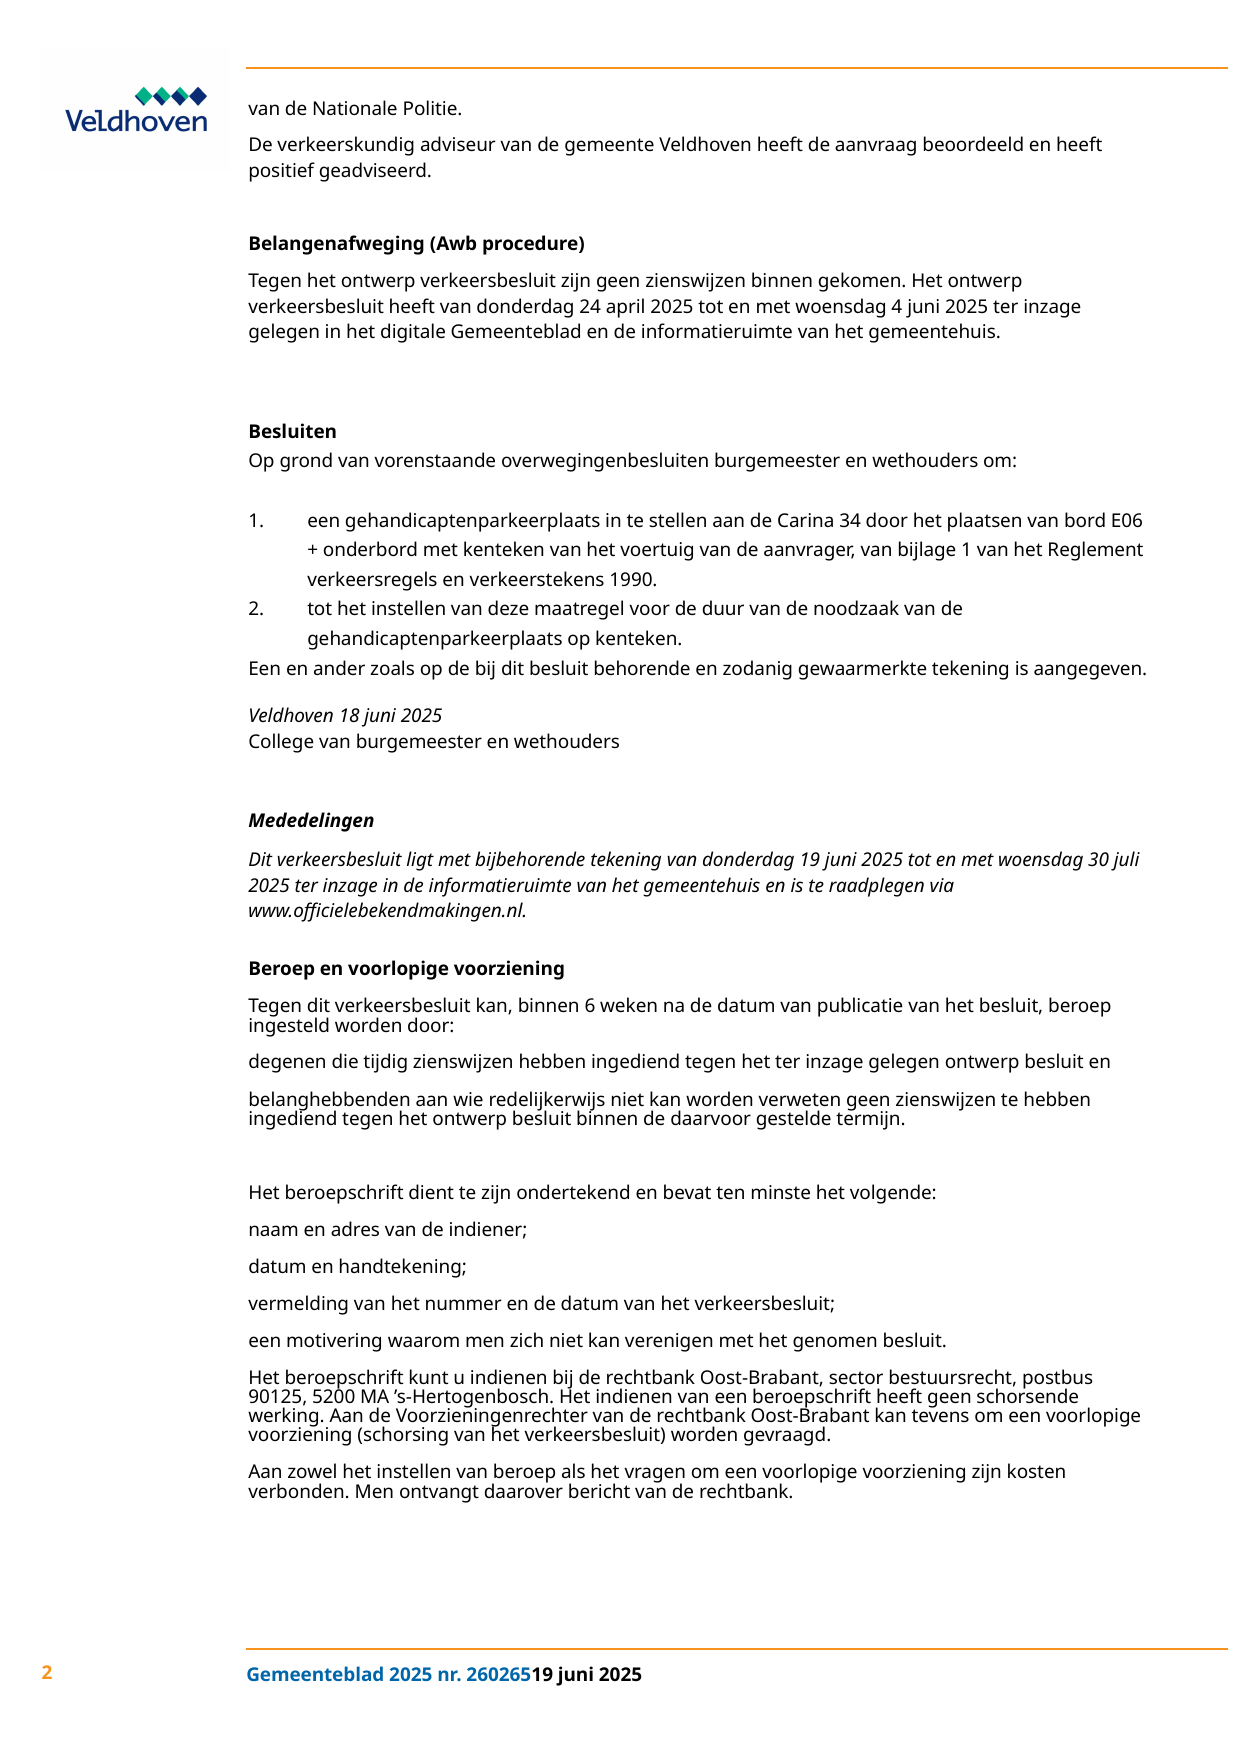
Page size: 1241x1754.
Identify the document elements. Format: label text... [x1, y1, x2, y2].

list tot het instellen van deze maatregel voor de duur van de noodzaak van de gehandicaptenparkeerplaats op kenteken. [248, 596, 1152, 651]
picture [41, 47, 231, 172]
text degenen die tijdig zienswijzen hebben ingediend tegen het ter inzage gelegen ontwerp besluit en [248, 1053, 1152, 1073]
text Het beroepschrift kunt u indienen bij de rechtbank Oost-Brabant, sector bestuursrecht, postbus 90125, 5200 MA ’s-Hertogenbosch. Het indienen van een beroepschrift heeft geen schorsende werking. Aan de Voorzieningenrechter van de rechtbank Oost-Brabant kan tevens om een voorlopige voorziening (schorsing van het verkeersbesluit) worden gevraagd. [248, 1369, 1152, 1446]
text Beroep en voorlopige voorziening [248, 960, 1152, 979]
text De verkeerskundig adviseur van de gemeente Veldhoven heeft de aanvraag beoordeeld en heeft positief geadviseerd. [248, 131, 1152, 183]
text vermelding van het nummer en de datum van het verkeersbesluit; [248, 1295, 1152, 1314]
text Aan zowel het instellen van beroep als het vragen om een voorlopige voorziening zijn kosten verbonden. Men ontvangt daarover bericht van de rechtbank. [248, 1463, 1152, 1502]
text belanghebbenden aan wie redelijkerwijs niet kan worden verweten geen zienswijzen te hebben ingediend tegen het ontwerp besluit binnen de daarvoor gestelde termijn. [248, 1091, 1152, 1129]
text een motivering waarom men zich niet kan verenigen met het genomen besluit. [248, 1332, 1152, 1351]
text Het beroepschrift dient te zijn ondertekend en bevat ten minste het volgende: [248, 1184, 1152, 1203]
text van de Nationale Politie. [248, 95, 1152, 121]
text Belangenafweging (Awb procedure) [248, 231, 1152, 256]
text Dit verkeersbesluit ligt met bijbehorende tekening van donderdag 19 juni 2025 tot en met woensdag 30 juli 2025 ter inzage in de informatieruimte van het gemeentehuis en is te raadplegen via www.officielebekendmakingen.nl. [248, 846, 1152, 923]
list een gehandicaptenparkeerplaats in te stellen aan de Carina 34 door het plaatsen van bord E06 + onderbord met kenteken van het voertuig van de aanvrager, van bijlage 1 van het Reglement verkeersregels en verkeerstekens 1990. [248, 507, 1152, 592]
text Op grond van vorenstaande overwegingenbesluiten burgemeester en wethouders om: [248, 448, 1152, 473]
text College van burgemeester en wethouders [248, 728, 1152, 754]
text Mededelingen [248, 807, 1152, 833]
text naam en adres van de indiener; [248, 1221, 1152, 1240]
text Tegen dit verkeersbesluit kan, binnen 6 weken na de datum van publicatie van het besluit, beroep ingesteld worden door: [248, 997, 1152, 1036]
text Besluiten [248, 418, 1152, 444]
text datum en handtekening; [248, 1258, 1152, 1277]
text Veldhoven 18 juni 2025 [248, 702, 1152, 728]
text Een en ander zoals op de bij dit besluit behorende en zodanig gewaarmerkte tekening is aangegeven. [248, 655, 1152, 680]
text Tegen het ontwerp verkeersbesluit zijn geen zienswijzen binnen gekomen. Het ontwerp verkeersbesluit heeft van donderdag 24 april 2025 tot en met woensdag 4 juni 2025 ter inzage gelegen in het digitale Gemeenteblad en de informatieruimte van het gemeentehuis. [248, 267, 1152, 344]
